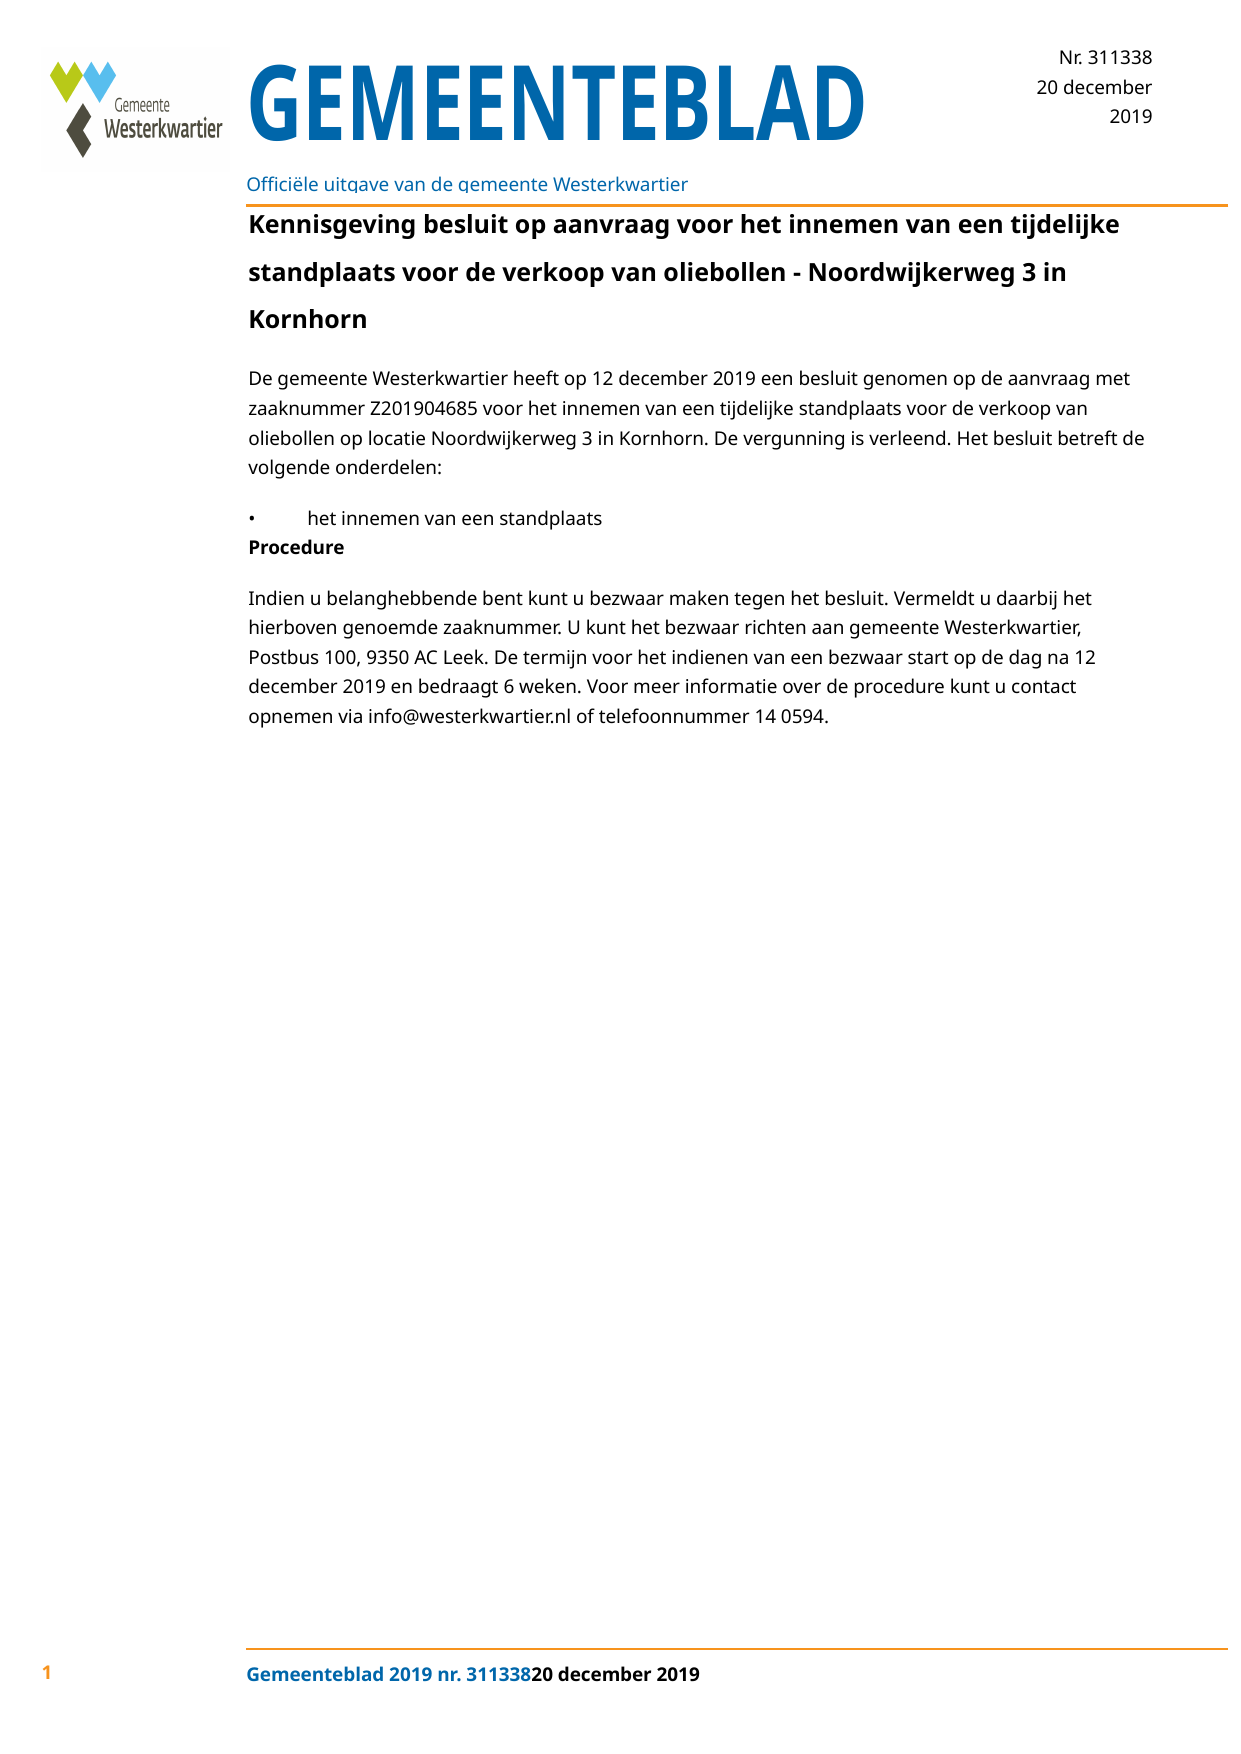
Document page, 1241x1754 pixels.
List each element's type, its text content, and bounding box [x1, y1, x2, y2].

text Procedure [248, 534, 1152, 560]
text Indien u belanghebbende bent kunt u bezwaar maken tegen het besluit. Vermeldt u daarbij het hierboven genoemde zaaknummer. U kunt het bezwaar richten aan gemeente Westerkwartier, Postbus 100, 9350 AC Leek. De termijn voor het indienen van een bezwaar start op de dag na 12 december 2019 en bedraagt 6 weken. Voor meer informatie over de procedure kunt u contact opnemen via info@westerkwartier.nl of telefoonnummer 14 0594. [248, 585, 1152, 729]
list het innemen van een standplaats [248, 505, 1152, 530]
text Kennisgeving besluit op aanvraag voor het innemen van een tijdelijke standplaats voor de verkoop van oliebollen - Noordwijkerweg 3 in Kornhorn [248, 207, 1152, 336]
text De gemeente Westerkwartier heeft op 12 december 2019 een besluit genomen op de aanvraag met zaaknummer Z201904685 voor het innemen van een tijdelijke standplaats voor de verkoop van oliebollen op locatie Noordwijkerweg 3 in Kornhorn. De vergunning is verleend. Het besluit betreft de volgende onderdelen: [248, 366, 1152, 480]
picture [41, 47, 231, 172]
